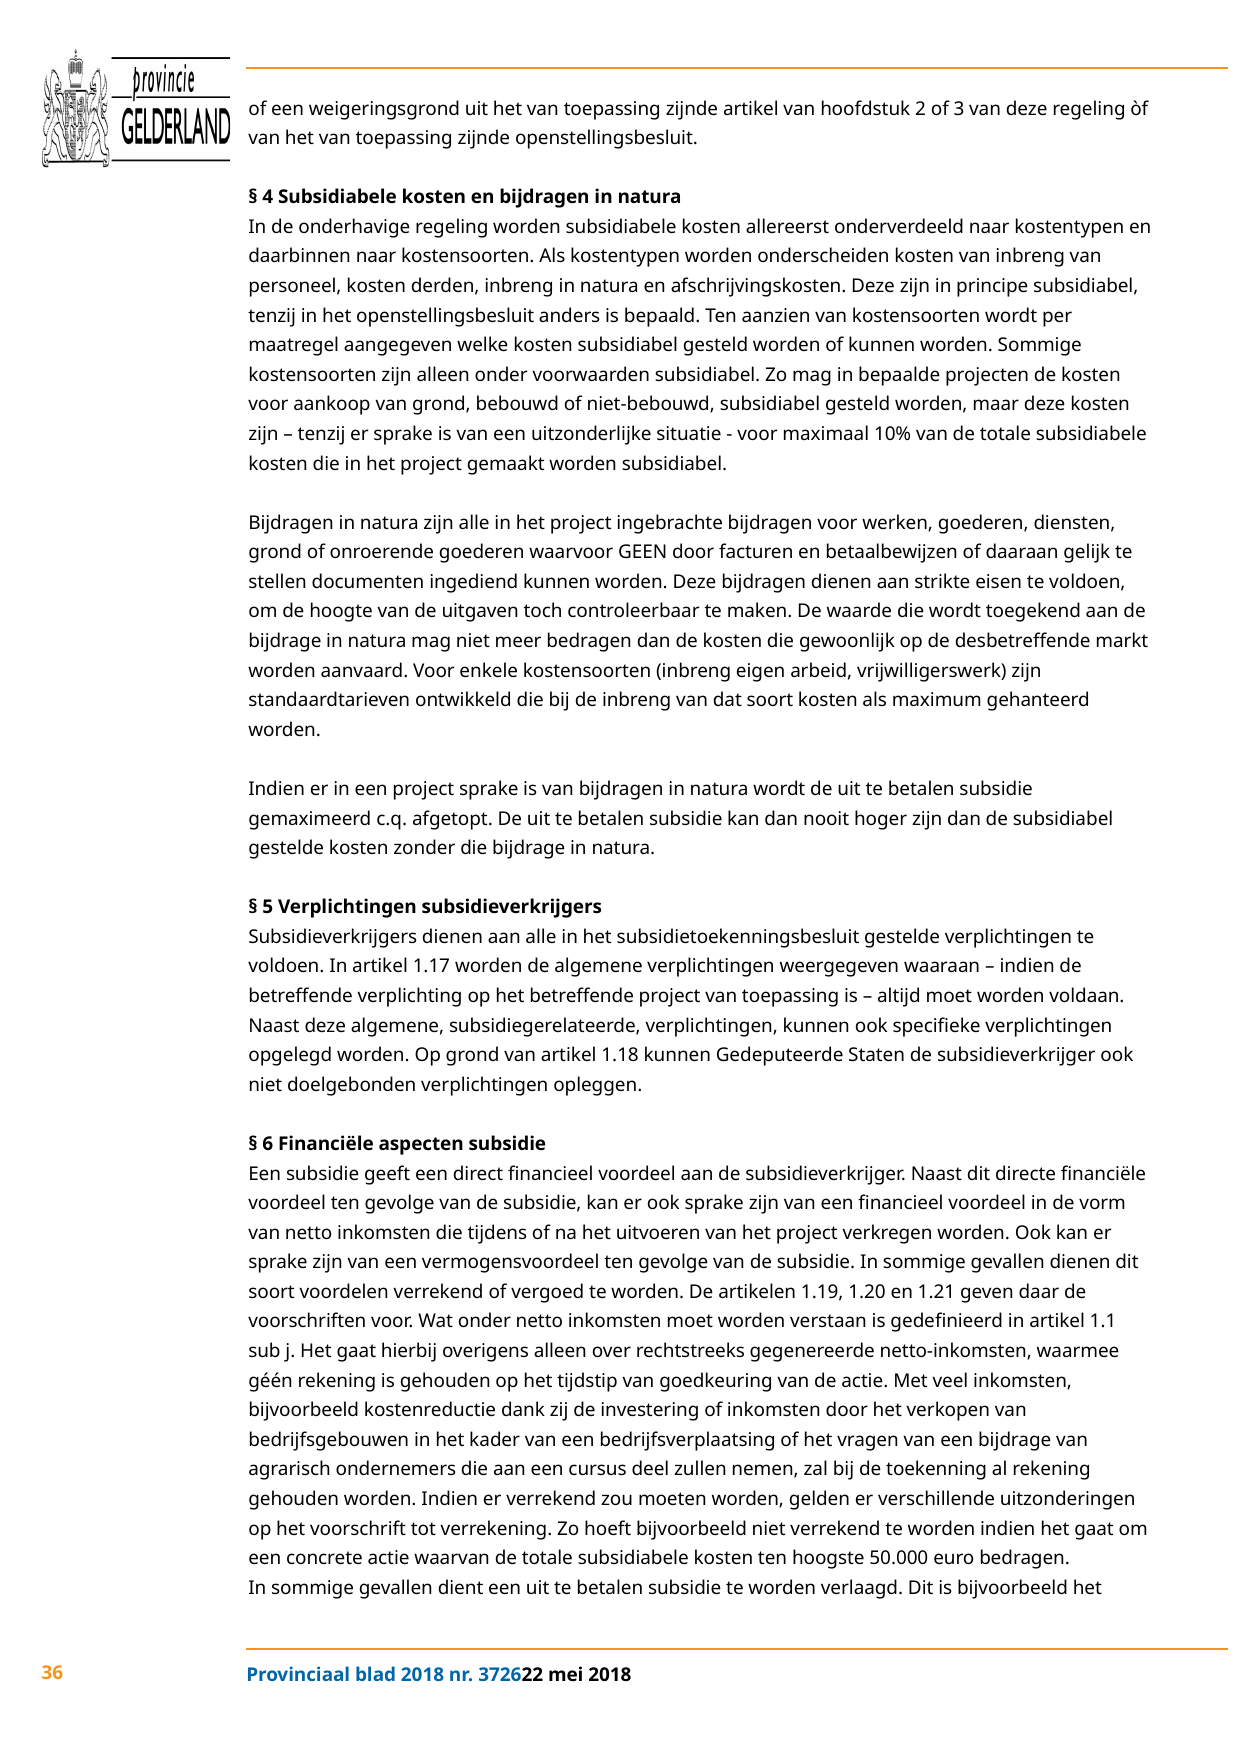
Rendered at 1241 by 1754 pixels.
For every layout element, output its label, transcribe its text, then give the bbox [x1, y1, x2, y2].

text Bijdragen in natura zijn alle in het project ingebrachte bijdragen voor werken, goederen, diensten, grond of onroerende goederen waarvoor GEEN door facturen en betaalbewijzen of daaraan gelijk te stellen documenten ingediend kunnen worden. Deze bijdragen dienen aan strikte eisen te voldoen, om de hoogte van de uitgaven toch controleerbaar te maken. De waarde die wordt toegekend aan de bijdrage in natura mag niet meer bedragen dan de kosten die gewoonlijk op de desbetreffende markt worden aanvaard. Voor enkele kostensoorten (inbreng eigen arbeid, vrijwilligerswerk) zijn standaardtarieven ontwikkeld die bij de inbreng van dat soort kosten als maximum gehanteerd worden. [248, 509, 1152, 742]
picture [41, 47, 231, 172]
text Indien er in een project sprake is van bijdragen in natura wordt de uit te betalen subsidie gemaximeerd c.q. afgetopt. De uit te betalen subsidie kan dan nooit hoger zijn dan de subsidiabel gestelde kosten zonder die bijdrage in natura. [248, 775, 1152, 860]
text of een weigeringsgrond uit het van toepassing zijnde artikel van hoofdstuk 2 of 3 van deze regeling òf van het van toepassing zijnde openstellingsbesluit. [248, 95, 1152, 150]
text § 4 Subsidiabele kosten en bijdragen in natura [248, 183, 1152, 209]
text In de onderhavige regeling worden subsidiabele kosten allereerst onderverdeeld naar kostentypen en daarbinnen naar kostensoorten. Als kostentypen worden onderscheiden kosten van inbreng van personeel, kosten derden, inbreng in natura en afschrijvingskosten. Deze zijn in principe subsidiabel, tenzij in het openstellingsbesluit anders is bepaald. Ten aanzien van kostensoorten wordt per maatregel aangegeven welke kosten subsidiabel gesteld worden of kunnen worden. Sommige kostensoorten zijn alleen onder voorwaarden subsidiabel. Zo mag in bepaalde projecten de kosten voor aankoop van grond, bebouwd of niet-bebouwd, subsidiabel gesteld worden, maar deze kosten zijn – tenzij er sprake is van een uitzonderlijke situatie - voor maximaal 10% van de totale subsidiabele kosten die in het project gemaakt worden subsidiabel. [248, 213, 1152, 476]
text In sommige gevallen dient een uit te betalen subsidie te worden verlaagd. Dit is bijvoorbeeld het [248, 1574, 1152, 1600]
text § 5 Verplichtingen subsidieverkrijgers [248, 893, 1152, 919]
text Subsidieverkrijgers dienen aan alle in het subsidietoekenningsbesluit gestelde verplichtingen te voldoen. In artikel 1.17 worden de algemene verplichtingen weergegeven waaraan – indien de betreffende verplichting op het betreffende project van toepassing is – altijd moet worden voldaan. Naast deze algemene, subsidiegerelateerde, verplichtingen, kunnen ook specifieke verplichtingen opgelegd worden. Op grond van artikel 1.18 kunnen Gedeputeerde Staten de subsidieverkrijger ook niet doelgebonden verplichtingen opleggen. [248, 923, 1152, 1097]
text § 6 Financiële aspecten subsidie [248, 1130, 1152, 1156]
text Een subsidie geeft een direct financieel voordeel aan de subsidieverkrijger. Naast dit directe financiële voordeel ten gevolge van de subsidie, kan er ook sprake zijn van een financieel voordeel in de vorm van netto inkomsten die tijdens of na het uitvoeren van het project verkregen worden. Ook kan er sprake zijn van een vermogensvoordeel ten gevolge van de subsidie. In sommige gevallen dienen dit soort voordelen verrekend of vergoed te worden. De artikelen 1.19, 1.20 en 1.21 geven daar de voorschriften voor. Wat onder netto inkomsten moet worden verstaan is gedefinieerd in artikel 1.1 sub j. Het gaat hierbij overigens alleen over rechtstreeks gegenereerde netto-inkomsten, waarmee géén rekening is gehouden op het tijdstip van goedkeuring van de actie. Met veel inkomsten, bijvoorbeeld kostenreductie dank zij de investering of inkomsten door het verkopen van bedrijfsgebouwen in het kader van een bedrijfsverplaatsing of het vragen van een bijdrage van agrarisch ondernemers die aan een cursus deel zullen nemen, zal bij de toekenning al rekening gehouden worden. Indien er verrekend zou moeten worden, gelden er verschillende uitzonderingen op het voorschrift tot verrekening. Zo hoeft bijvoorbeeld niet verrekend te worden indien het gaat om een concrete actie waarvan de totale subsidiabele kosten ten hoogste 50.000 euro bedragen. [248, 1160, 1152, 1570]
